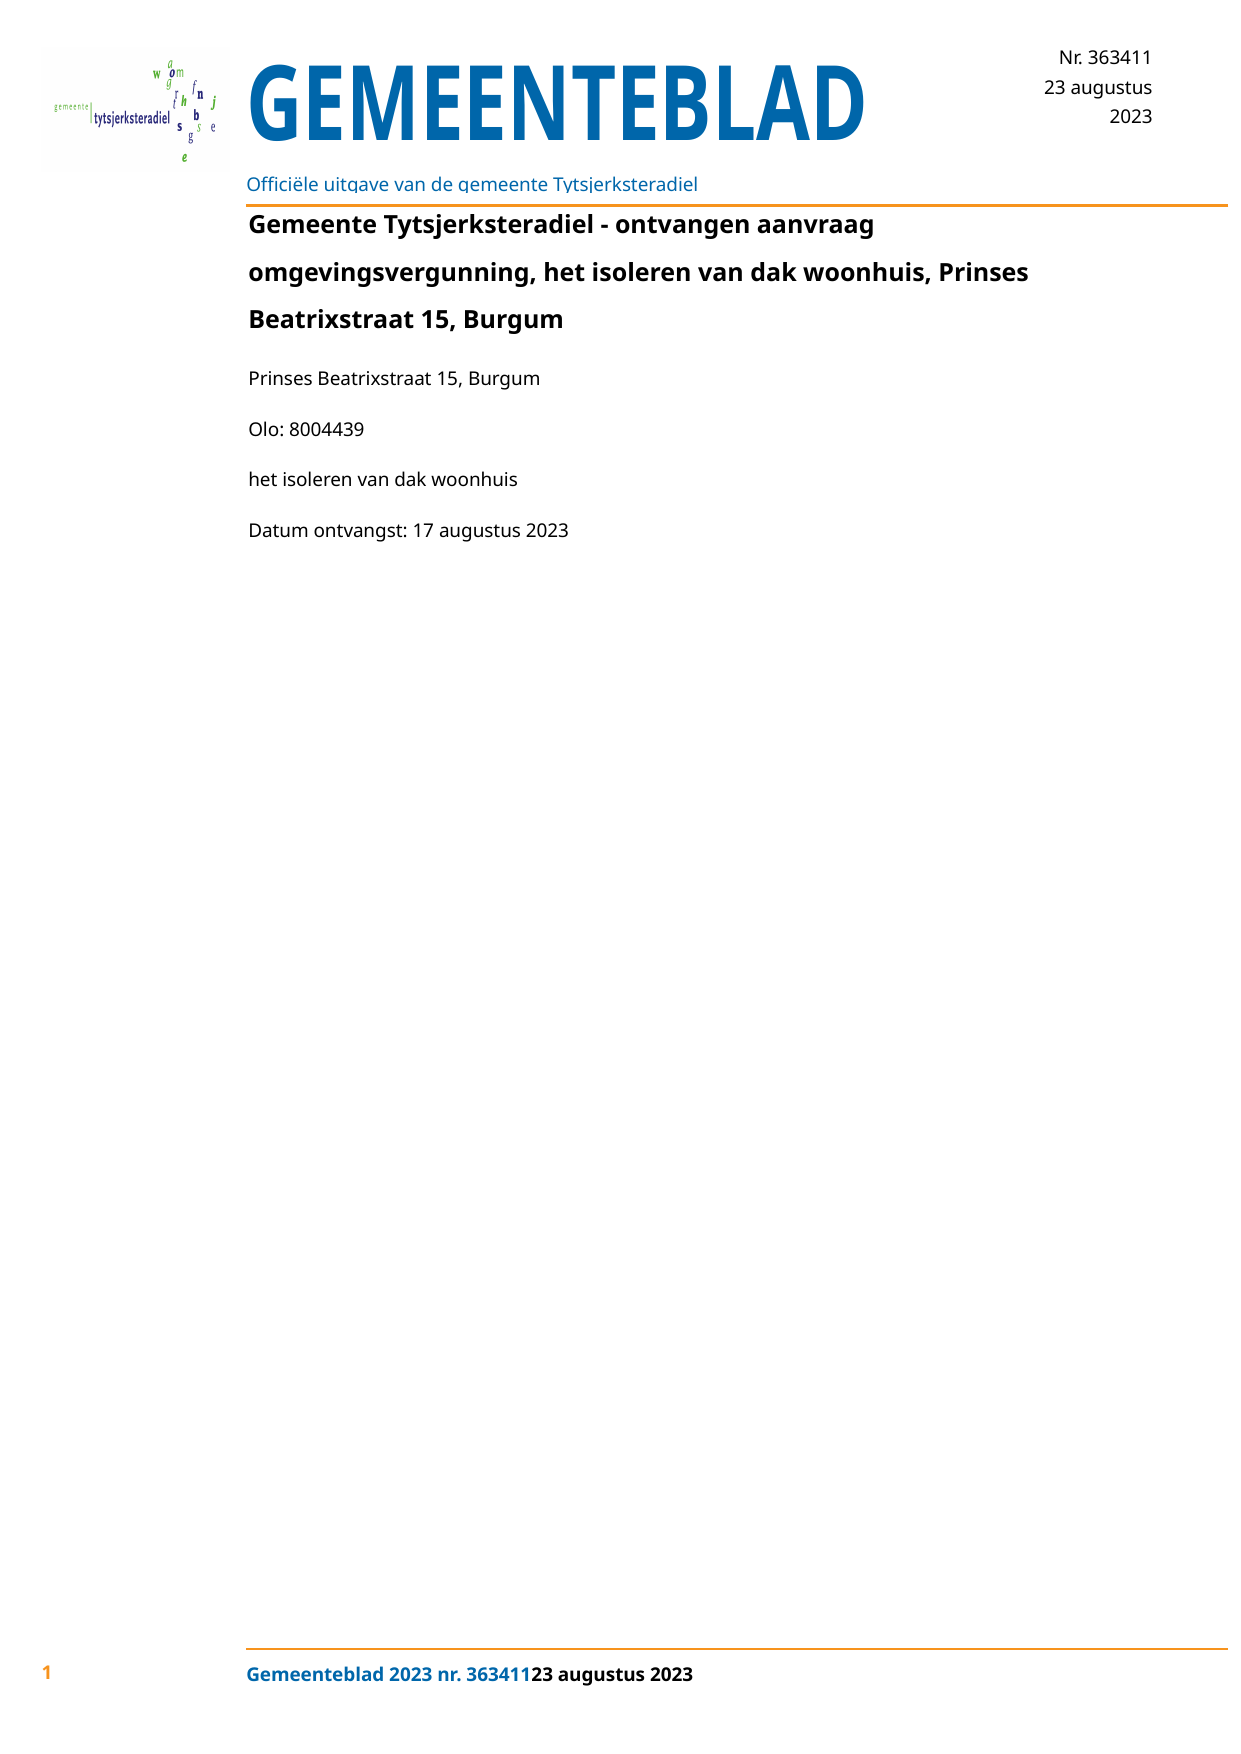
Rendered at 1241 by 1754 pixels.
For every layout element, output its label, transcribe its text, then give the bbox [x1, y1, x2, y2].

text Prinses Beatrixstraat 15, Burgum [248, 366, 1152, 391]
picture [41, 47, 231, 172]
text Gemeente Tytsjerksteradiel - ontvangen aanvraag omgevingsvergunning, het isoleren van dak woonhuis, Prinses Beatrixstraat 15, Burgum [248, 207, 1152, 336]
text Datum ontvangst: 17 augustus 2023 [248, 517, 1152, 542]
text Olo: 8004439 [248, 416, 1152, 442]
text het isoleren van dak woonhuis [248, 466, 1152, 492]
